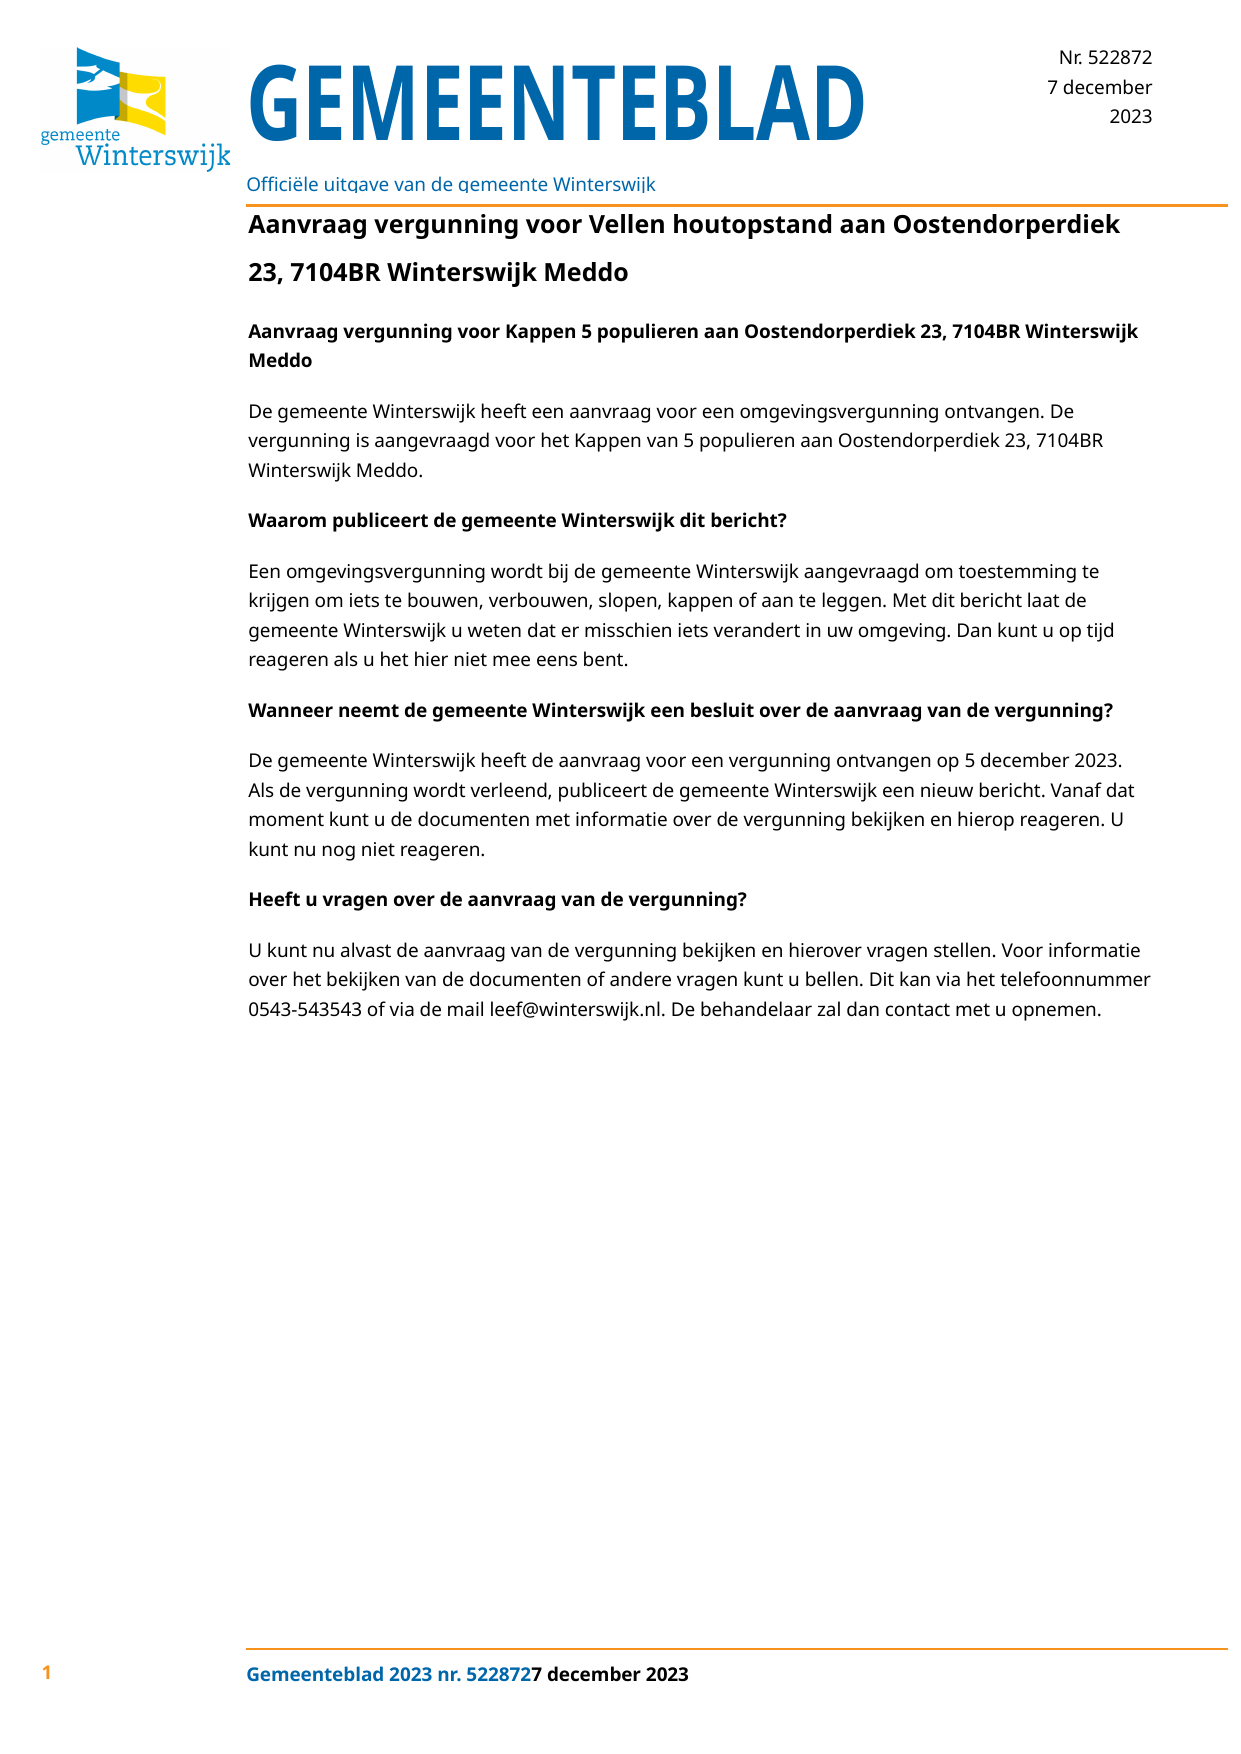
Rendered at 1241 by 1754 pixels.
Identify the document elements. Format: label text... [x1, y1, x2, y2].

text Waarom publiceert de gemeente Winterswijk dit bericht? [248, 507, 1152, 533]
picture [225, 153, 231, 162]
text Wanneer neemt de gemeente Winterswijk een besluit over de aanvraag van de vergunning? [248, 697, 1152, 723]
text De gemeente Winterswijk heeft een aanvraag voor een omgevingsvergunning ontvangen. De vergunning is aangevraagd voor het Kappen van 5 populieren aan Oostendorperdiek 23, 7104BR Winterswijk Meddo. [248, 398, 1152, 483]
text U kunt nu alvast de aanvraag van de vergunning bekijken en hierover vragen stellen. Voor informatie over het bekijken van de documenten of andere vragen kunt u bellen. Dit kan via het telefoonnummer 0543-543543 of via de mail leef@winterswijk.nl. De behandelaar zal dan contact met u opnemen. [248, 937, 1152, 1022]
text Heeft u vragen over de aanvraag van de vergunning? [248, 887, 1152, 912]
text Aanvraag vergunning voor Vellen houtopstand aan Oostendorperdiek 23, 7104BR Winterswijk Meddo [248, 207, 1152, 288]
text De gemeente Winterswijk heeft de aanvraag voor een vergunning ontvangen op 5 december 2023. Als de vergunning wordt verleend, publiceert de gemeente Winterswijk een nieuw bericht. Vanaf dat moment kunt u de documenten met informatie over de vergunning bekijken en hierop reageren. U kunt nu nog niet reageren. [248, 747, 1152, 862]
text Aanvraag vergunning voor Kappen 5 populieren aan Oostendorperdiek 23, 7104BR Winterswijk Meddo [248, 318, 1152, 373]
picture [41, 47, 231, 172]
text Een omgevingsvergunning wordt bij de gemeente Winterswijk aangevraagd om toestemming te krijgen om iets te bouwen, verbouwen, slopen, kappen of aan te leggen. Met dit bericht laat de gemeente Winterswijk u weten dat er misschien iets verandert in uw omgeving. Dan kunt u op tijd reageren als u het hier niet mee eens bent. [248, 558, 1152, 672]
